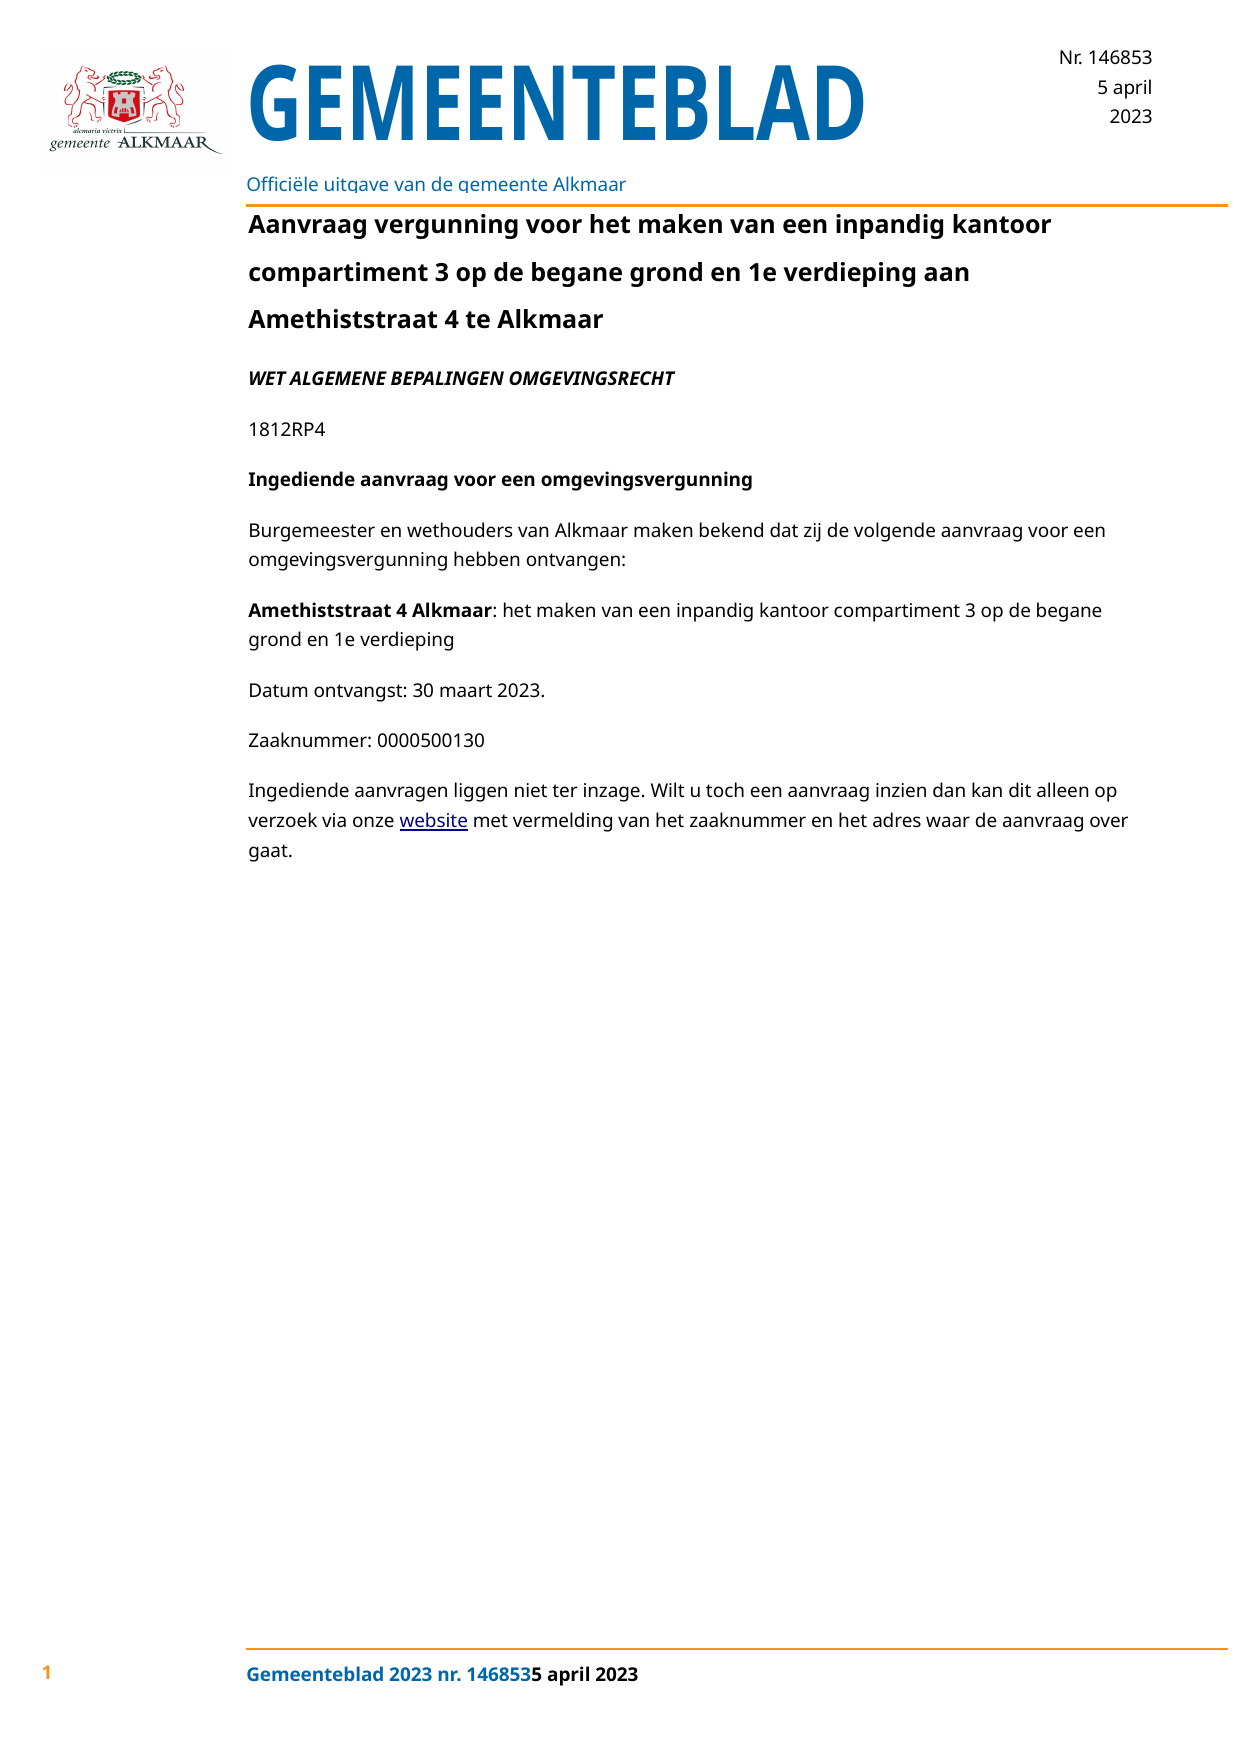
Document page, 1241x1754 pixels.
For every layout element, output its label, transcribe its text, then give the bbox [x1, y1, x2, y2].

text Zaaknummer: 0000500130 [248, 727, 1152, 753]
text Burgemeester en wethouders van Alkmaar maken bekend dat zij de volgende aanvraag voor een omgevingsvergunning hebben ontvangen: [248, 517, 1152, 572]
text Amethiststraat 4 Alkmaar: het maken van een inpandig kantoor compartiment 3 op de begane grond en 1e verdieping [248, 597, 1152, 652]
text Ingediende aanvragen liggen niet ter inzage. Wilt u toch een aanvraag inzien dan kan dit alleen op verzoek via onze website met vermelding van het zaaknummer en het adres waar de aanvraag over gaat. [248, 778, 1152, 862]
text 1812RP4 [248, 416, 1152, 442]
text Aanvraag vergunning voor het maken van een inpandig kantoor compartiment 3 op de begane grond en 1e verdieping aan Amethiststraat 4 te Alkmaar [248, 207, 1152, 336]
text Ingediende aanvraag voor een omgevingsvergunning [248, 466, 1152, 492]
text Datum ontvangst: 30 maart 2023. [248, 677, 1152, 702]
text WET ALGEMENE BEPALINGEN OMGEVINGSRECHT [248, 366, 1152, 391]
picture [41, 47, 231, 172]
